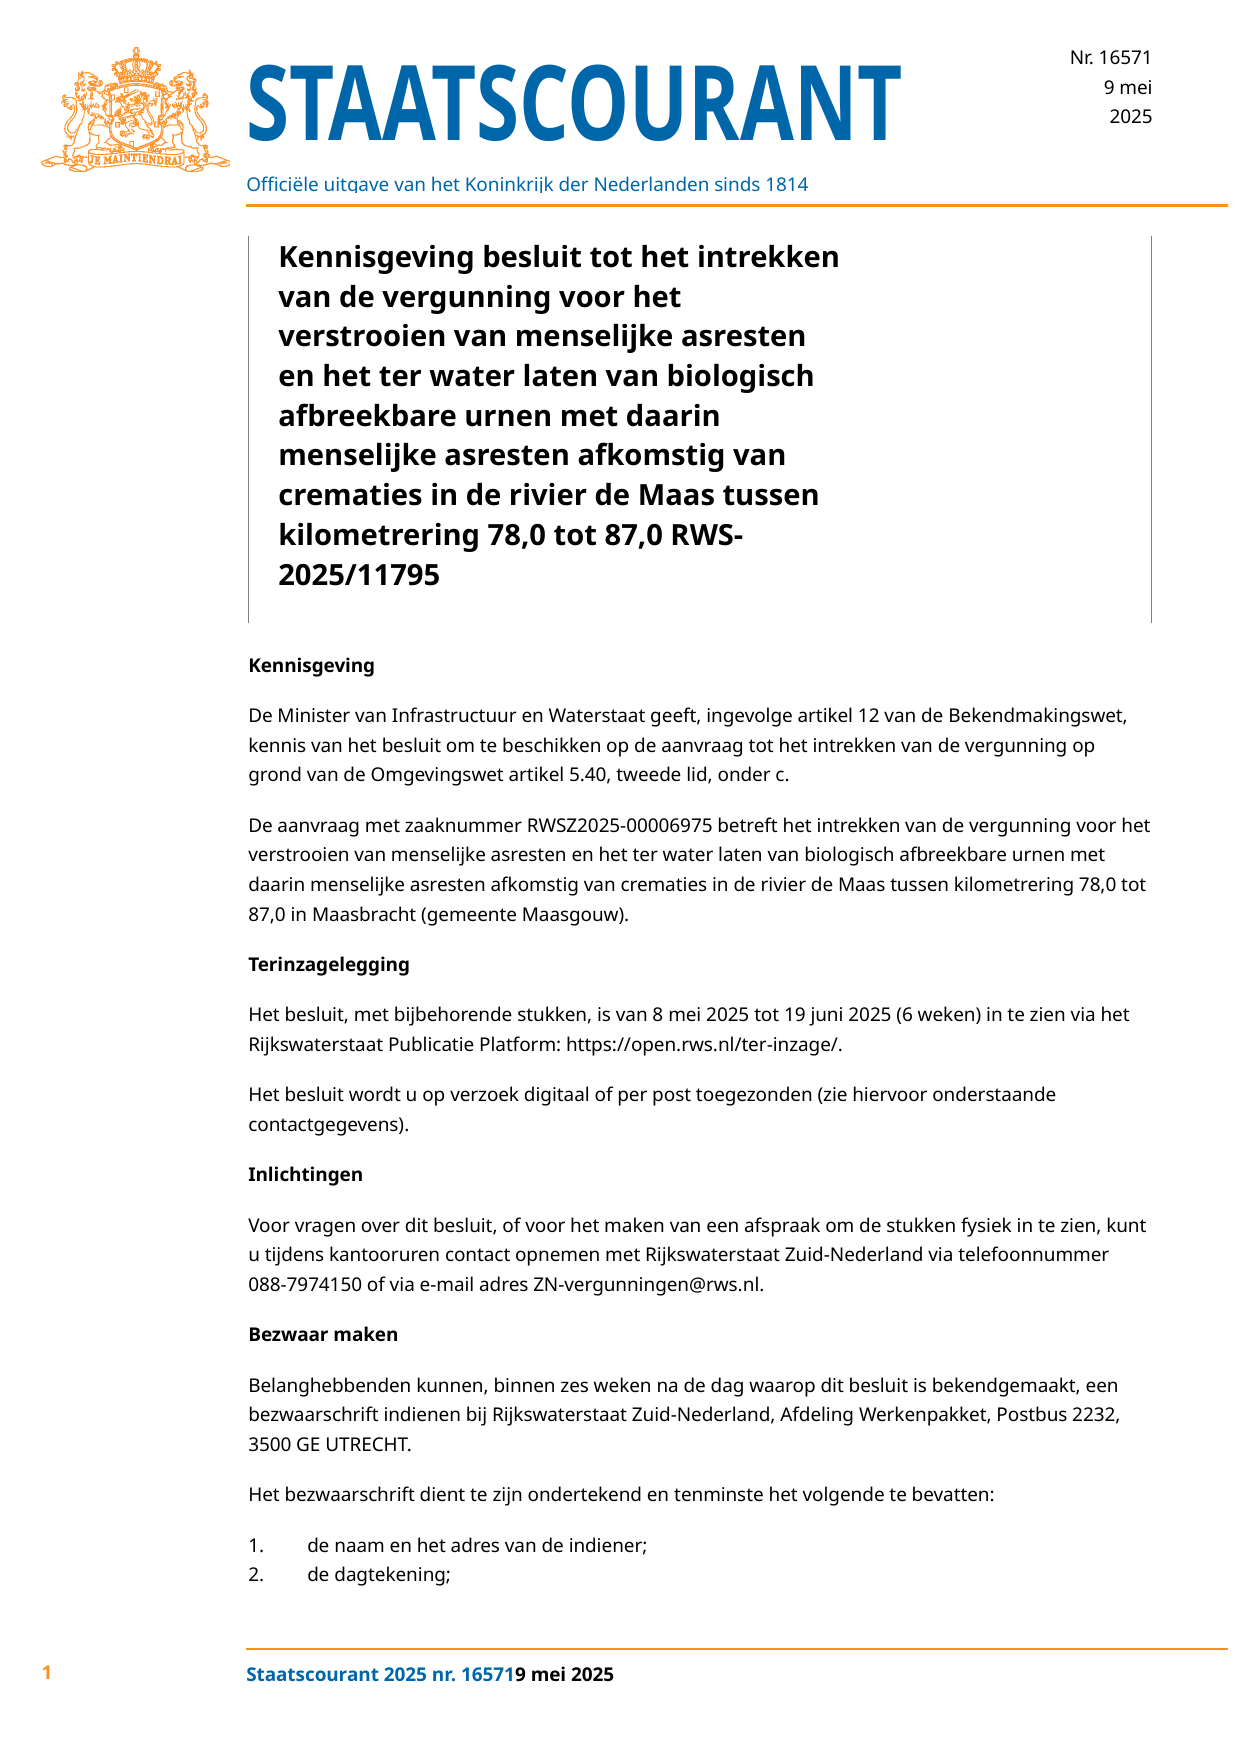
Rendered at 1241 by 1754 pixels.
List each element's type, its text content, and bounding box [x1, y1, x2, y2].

text Belanghebbenden kunnen, binnen zes weken na de dag waarop dit besluit is bekendgemaakt, een bezwaarschrift indienen bij Rijkswaterstaat Zuid-Nederland, Afdeling Werkenpakket, Postbus 2232, 3500 GE UTRECHT. [248, 1372, 1152, 1457]
table_header Kennisgeving besluit tot het intrekken van de vergunning voor het verstrooien van menselijke asresten en het ter water laten van biologisch afbreekbare urnen met daarin menselijke asresten afkomstig van crematies in de rivier de Maas tussen kilometrering 78,0 tot 87,0 RWS-2025/11795 [249, 236, 850, 623]
table_header [1090, 236, 1151, 413]
text Kennisgeving [248, 652, 1152, 678]
text Bezwaar maken [248, 1322, 1152, 1347]
text Terinzagelegging [248, 951, 1152, 977]
text Het besluit wordt u op verzoek digitaal of per post toegezonden (zie hiervoor onderstaande contactgegevens). [248, 1082, 1152, 1137]
picture [41, 47, 231, 172]
text Het besluit, met bijbehorende stukken, is van 8 mei 2025 tot 19 juni 2025 (6 weken) in te zien via het Rijkswaterstaat Publicatie Platform: https://open.rws.nl/ter-inzage/. [248, 1002, 1152, 1057]
text De aanvraag met zaaknummer RWSZ2025-00006975 betreft het intrekken van de vergunning voor het verstrooien van menselijke asresten en het ter water laten van biologisch afbreekbare urnen met daarin menselijke asresten afkomstig van crematies in de rivier de Maas tussen kilometrering 78,0 tot 87,0 in Maasbracht (gemeente Maasgouw). [248, 812, 1152, 927]
text Inlichtingen [248, 1162, 1152, 1187]
text De Minister van Infrastructuur en Waterstaat geeft, ingevolge artikel 12 van de Bekendmakingswet, kennis van het besluit om te beschikken op de aanvraag tot het intrekken van de vergunning op grond van de Omgevingswet artikel 5.40, tweede lid, onder c. [248, 702, 1152, 787]
text Voor vragen over dit besluit, of voor het maken van een afspraak om de stukken fysiek in te zien, kunt u tijdens kantooruren contact opnemen met Rijkswaterstaat Zuid-Nederland via telefoonnummer 088-7974150 of via e-mail adres ZN-vergunningen@rws.nl. [248, 1212, 1152, 1297]
text Het bezwaarschrift dient te zijn ondertekend en tenminste het volgende te bevatten: [248, 1482, 1152, 1507]
list de naam en het adres van de indiener; [248, 1532, 1152, 1558]
table_header [850, 236, 912, 413]
picture [912, 236, 1090, 414]
table_header [850, 414, 1151, 623]
list de dagtekening; [248, 1562, 1152, 1587]
